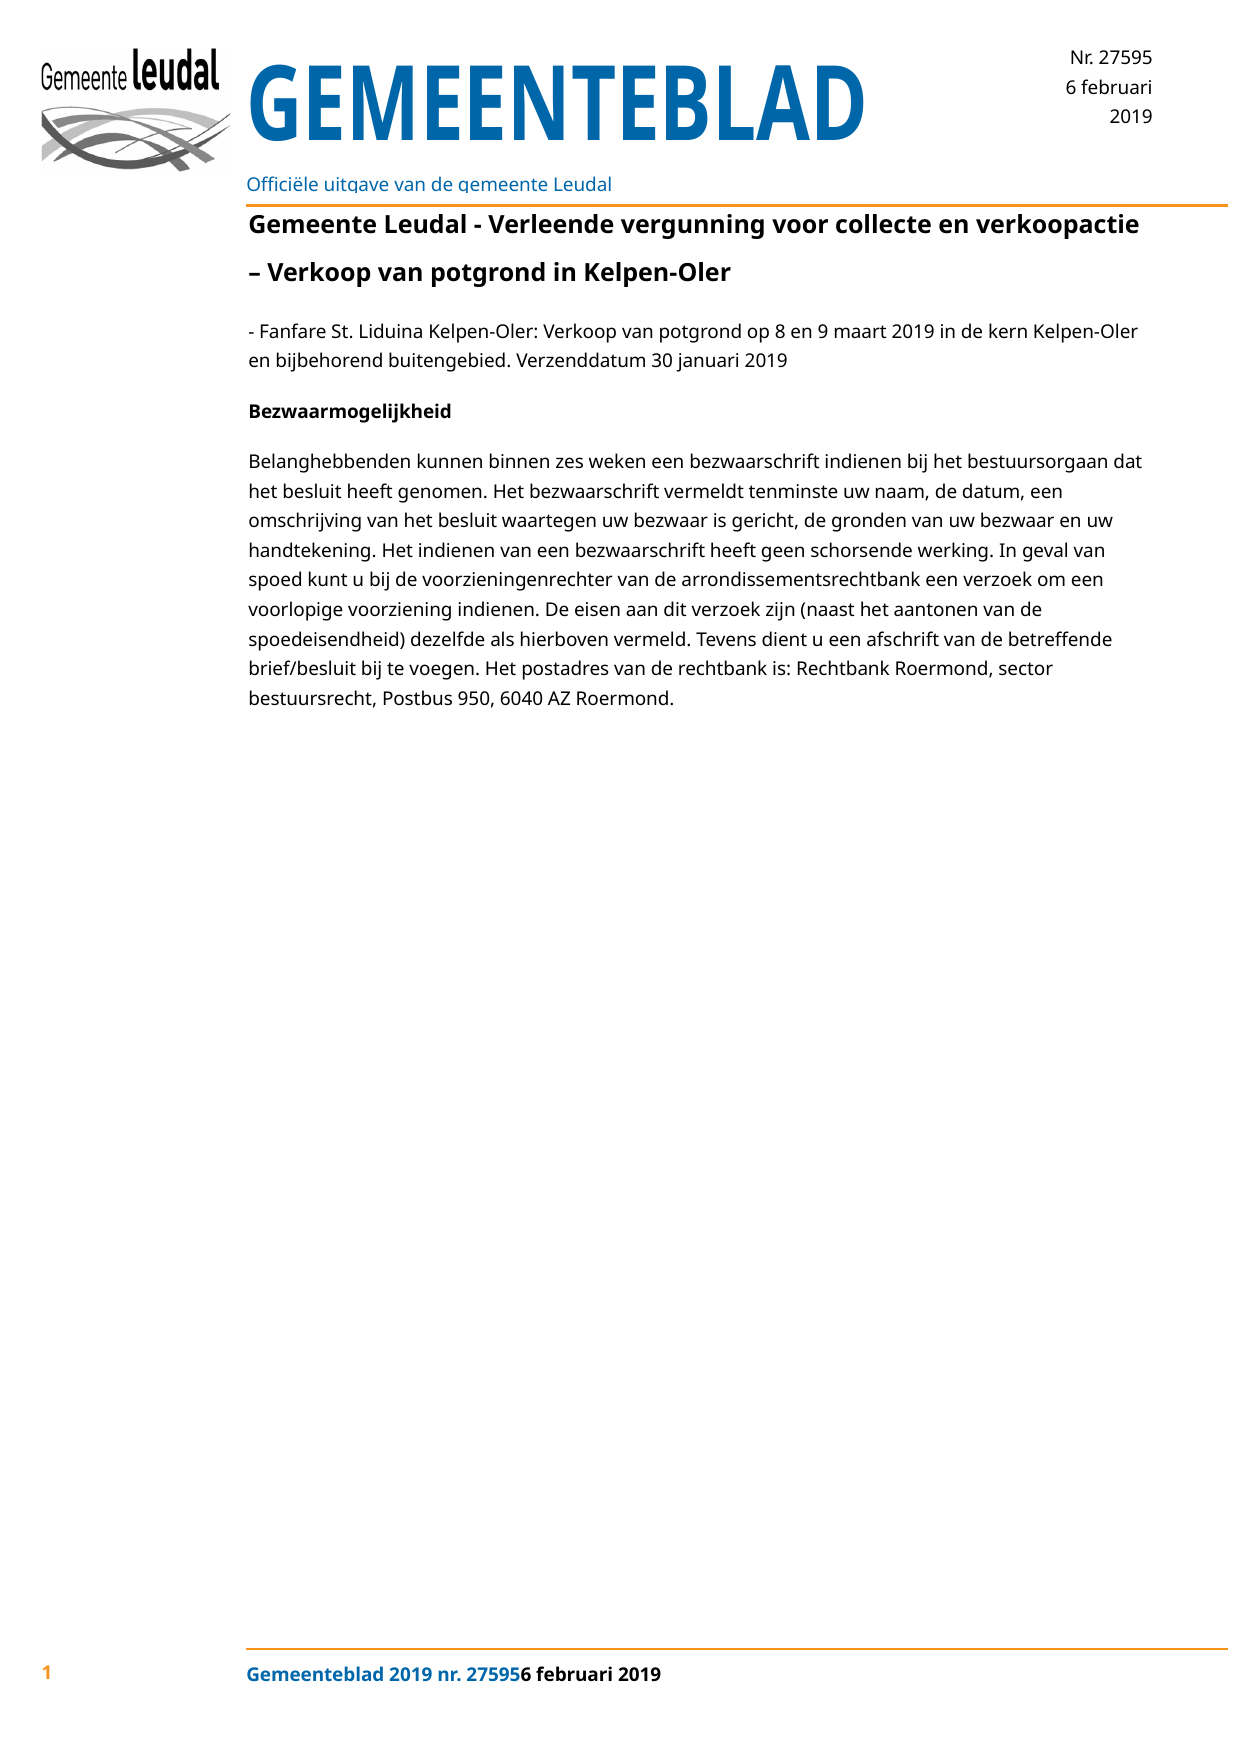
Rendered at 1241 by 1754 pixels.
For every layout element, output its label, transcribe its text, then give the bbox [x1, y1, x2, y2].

text - Fanfare St. Liduina Kelpen-Oler: Verkoop van potgrond op 8 en 9 maart 2019 in de kern Kelpen-Oler en bijbehorend buitengebied. Verzenddatum 30 januari 2019 [248, 318, 1152, 373]
text Gemeente Leudal - Verleende vergunning voor collecte en verkoopactie – Verkoop van potgrond in Kelpen-Oler [248, 207, 1152, 288]
text Belanghebbenden kunnen binnen zes weken een bezwaarschrift indienen bij het bestuursorgaan dat het besluit heeft genomen. Het bezwaarschrift vermeldt tenminste uw naam, de datum, een omschrijving van het besluit waartegen uw bezwaar is gericht, de gronden van uw bezwaar en uw handtekening. Het indienen van een bezwaarschrift heeft geen schorsende werking. In geval van spoed kunt u bij de voorzieningenrechter van de arrondissementsrechtbank een verzoek om een voorlopige voorziening indienen. De eisen aan dit verzoek zijn (naast het aantonen van de spoedeisendheid) dezelfde als hierboven vermeld. Tevens dient u een afschrift van de betreffende brief/besluit bij te voegen. Het postadres van de rechtbank is: Rechtbank Roermond, sector bestuursrecht, Postbus 950, 6040 AZ Roermond. [248, 448, 1152, 711]
text Bezwaarmogelijkheid [248, 398, 1152, 424]
picture [41, 47, 231, 172]
